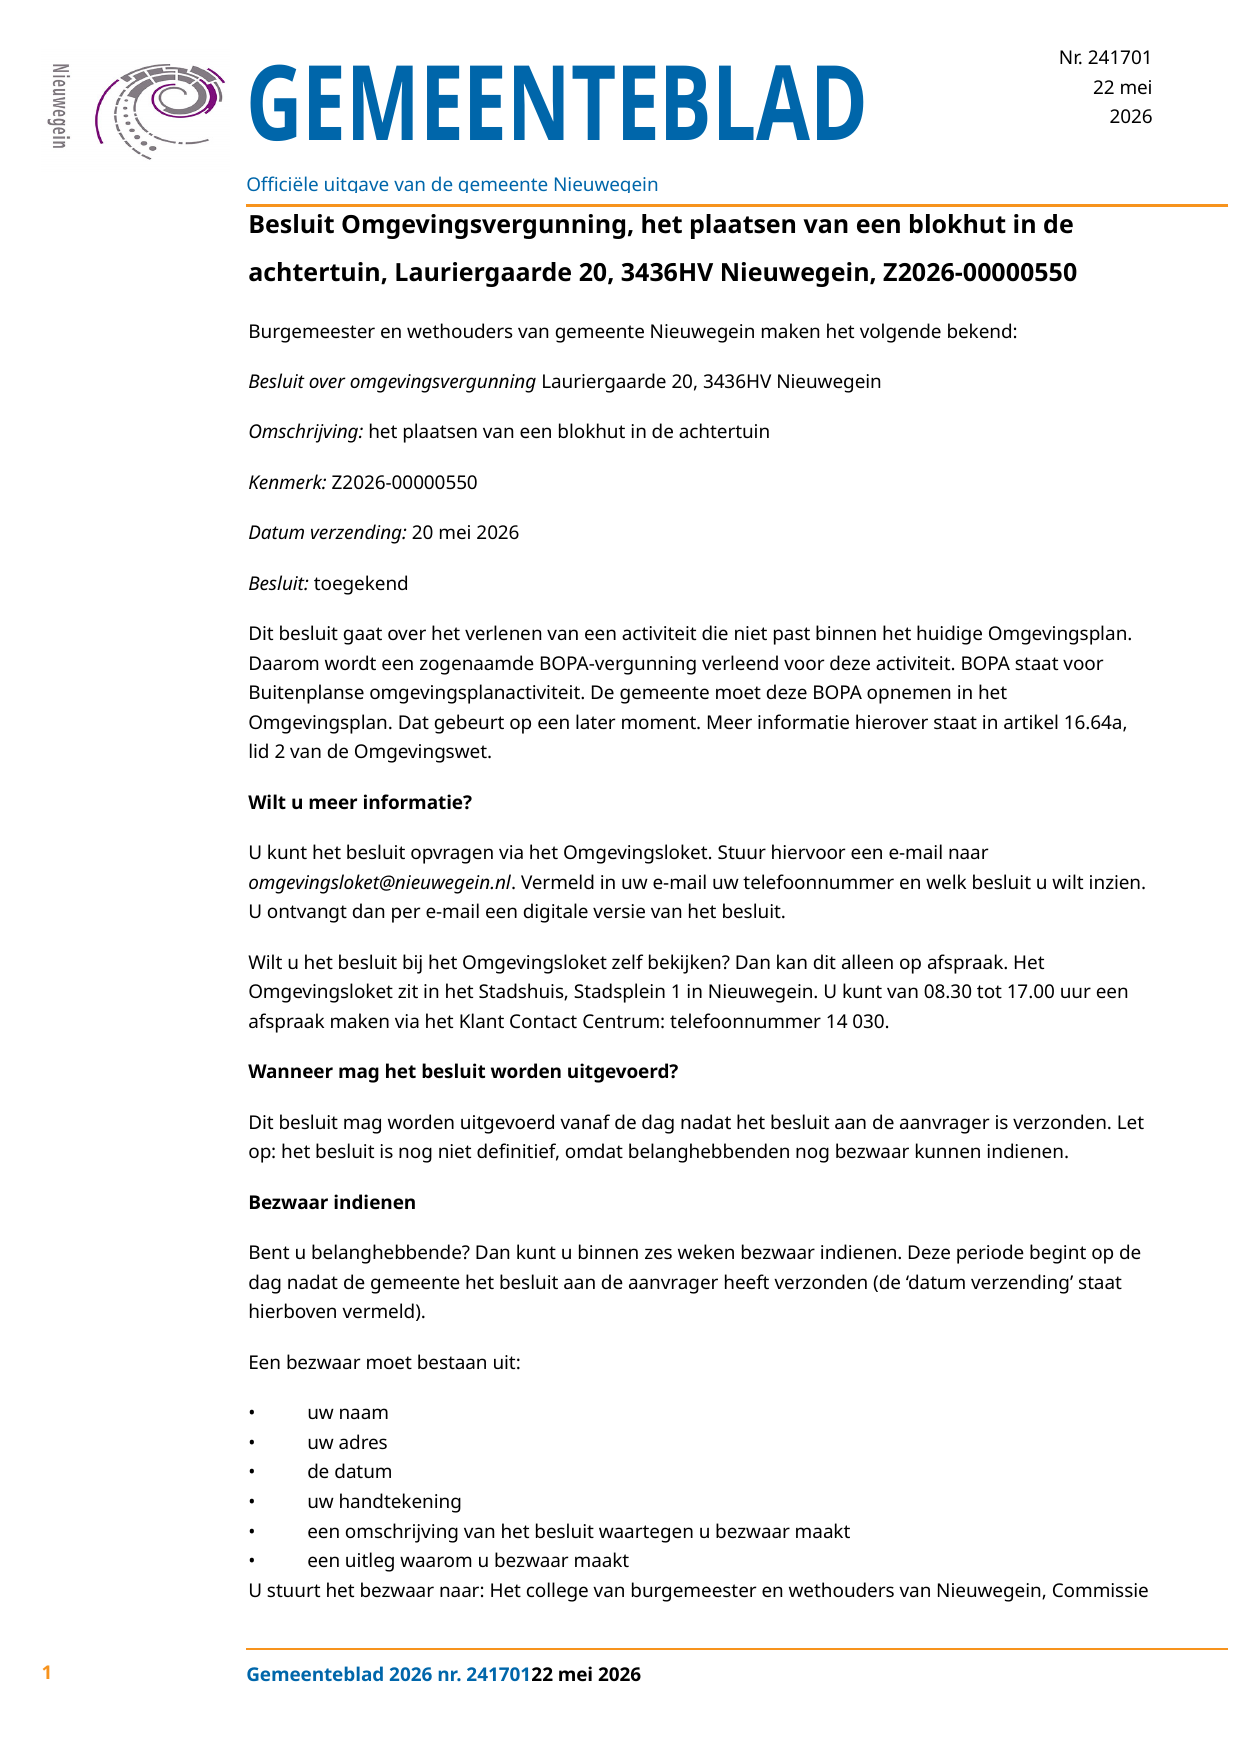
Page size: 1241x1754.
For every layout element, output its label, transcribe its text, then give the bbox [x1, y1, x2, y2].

text U kunt het besluit opvragen via het Omgevingsloket. Stuur hiervoor een e-mail naar omgevingsloket@nieuwegein.nl. Vermeld in uw e-mail uw telefoonnummer en welk besluit u wilt inzien. U ontvangt dan per e-mail een digitale versie van het besluit. [248, 839, 1152, 924]
text Besluit: toegekend [248, 570, 1152, 596]
text Omschrijving: het plaatsen van een blokhut in de achtertuin [248, 419, 1152, 444]
text Dit besluit gaat over het verlenen van een activiteit die niet past binnen het huidige Omgevingsplan. Daarom wordt een zogenaamde BOPA-vergunning verleend voor deze activiteit. BOPA staat voor Buitenplanse omgevingsplanactiviteit. De gemeente moet deze BOPA opnemen in het Omgevingsplan. Dat gebeurt op een later moment. Meer informatie hierover staat in artikel 16.64a, lid 2 van de Omgevingswet. [248, 620, 1152, 764]
text Burgemeester en wethouders van gemeente Nieuwegein maken het volgende bekend: [248, 318, 1152, 344]
text Besluit over omgevingsvergunning Lauriergaarde 20, 3436HV Nieuwegein [248, 368, 1152, 394]
list een omschrijving van het besluit waartegen u bezwaar maakt [248, 1518, 1152, 1544]
text Dit besluit mag worden uitgevoerd vanaf de dag nadat het besluit aan de aanvrager is verzonden. Let op: het besluit is nog niet definitief, omdat belanghebbenden nog bezwaar kunnen indienen. [248, 1109, 1152, 1164]
text Een bezwaar moet bestaan uit: [248, 1349, 1152, 1375]
picture [41, 47, 231, 172]
text Bent u belanghebbende? Dan kunt u binnen zes weken bezwaar indienen. Deze periode begint op de dag nadat de gemeente het besluit aan de aanvrager heeft verzonden (de ‘datum verzending’ staat hierboven vermeld). [248, 1239, 1152, 1324]
list uw handtekening [248, 1488, 1152, 1514]
list uw adres [248, 1429, 1152, 1455]
text Kenmerk: Z2026-00000550 [248, 469, 1152, 495]
text U stuurt het bezwaar naar: Het college van burgemeester en wethouders van Nieuwegein, Commissie [248, 1577, 1152, 1603]
text Bezwaar indienen [248, 1189, 1152, 1215]
text Wanneer mag het besluit worden uitgevoerd? [248, 1059, 1152, 1084]
text Wilt u meer informatie? [248, 789, 1152, 815]
list uw naam [248, 1399, 1152, 1425]
text Besluit Omgevingsvergunning, het plaatsen van een blokhut in de achtertuin, Lauriergaarde 20, 3436HV Nieuwegein, Z2026-00000550 [248, 207, 1152, 288]
list de datum [248, 1459, 1152, 1484]
text Datum verzending: 20 mei 2026 [248, 519, 1152, 545]
text Wilt u het besluit bij het Omgevingsloket zelf bekijken? Dan kan dit alleen op afspraak. Het Omgevingsloket zit in het Stadshuis, Stadsplein 1 in Nieuwegein. U kunt van 08.30 tot 17.00 uur een afspraak maken via het Klant Contact Centrum: telefoonnummer 14 030. [248, 949, 1152, 1034]
list een uitleg waarom u bezwaar maakt [248, 1547, 1152, 1573]
